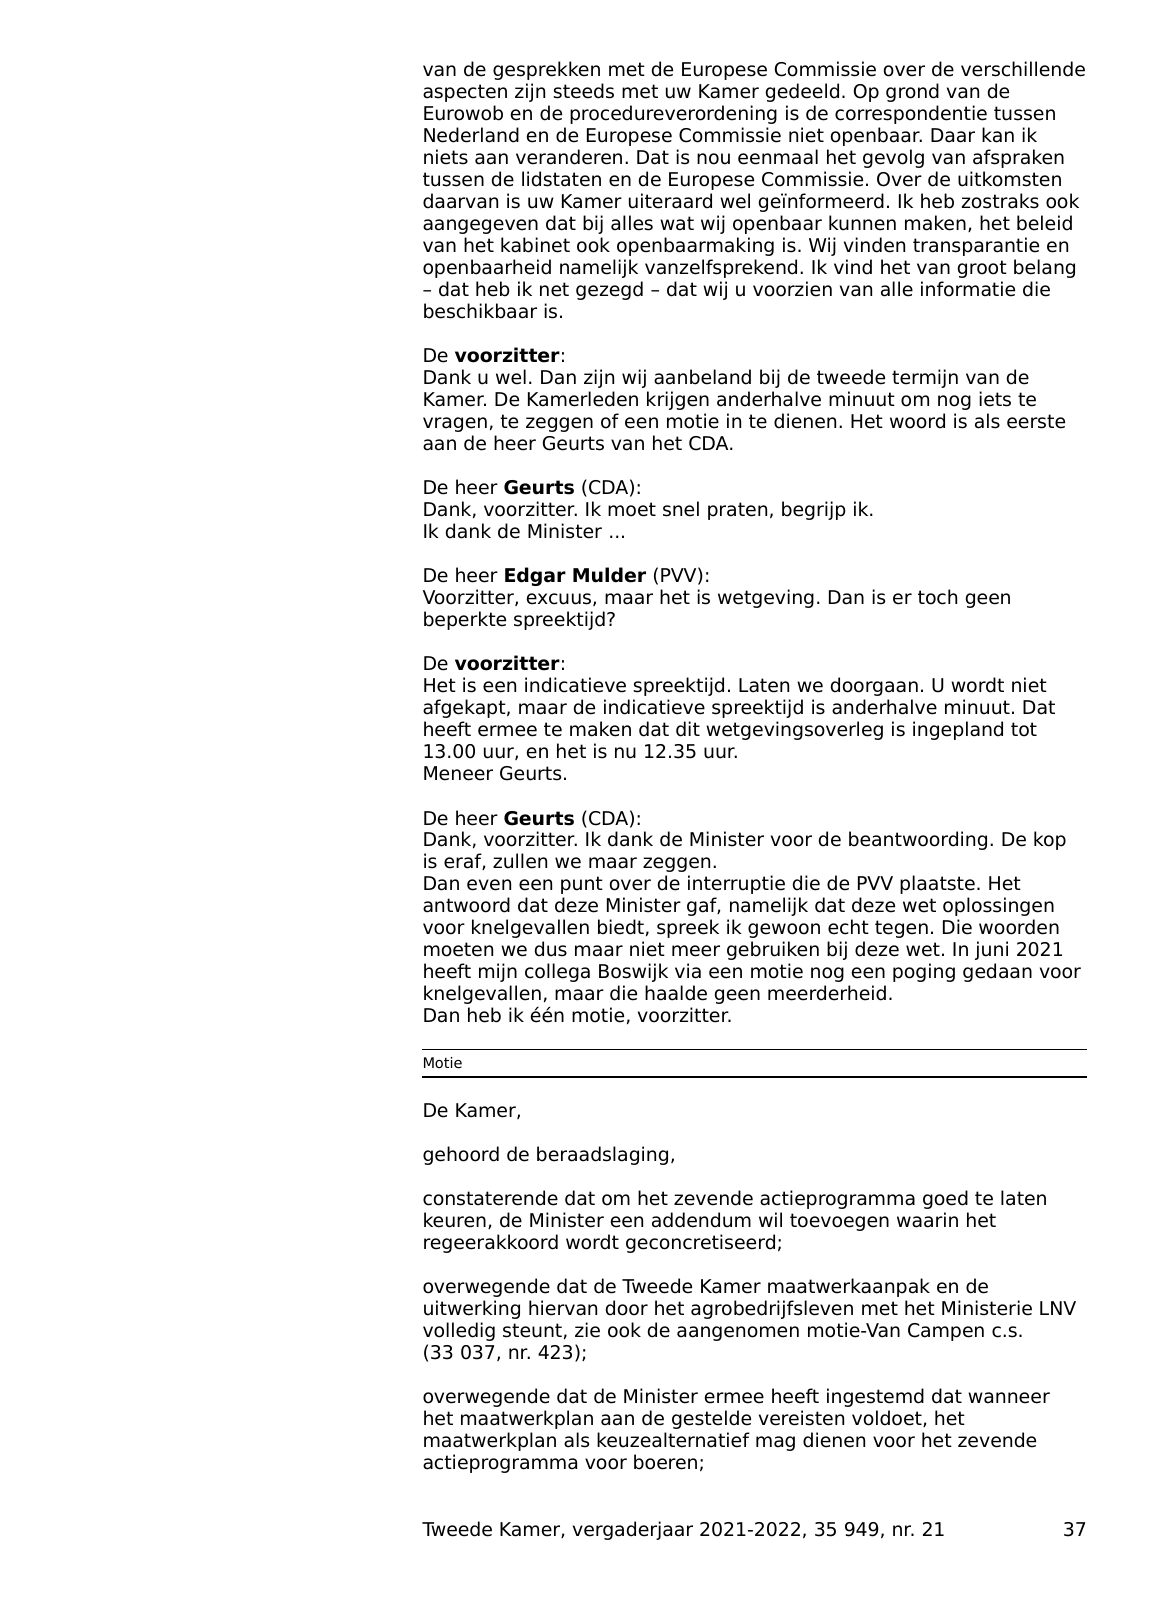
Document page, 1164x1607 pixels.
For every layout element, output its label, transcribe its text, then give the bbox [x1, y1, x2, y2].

text overwegende dat de Tweede Kamer maatwerkaanpak en de uitwerking hiervan door het agrobedrijfsleven met het Ministerie LNV volledig steunt, zie ook de aangenomen motie-Van Campen c.s. (33 037, nr. 423); [422, 1276, 1087, 1364]
text Dank, voorzitter. Ik moet snel praten, begrijp ik. [422, 499, 1087, 521]
text Meneer Geurts. [422, 763, 1087, 785]
text constaterende dat om het zevende actieprogramma goed te laten keuren, de Minister een addendum wil toevoegen waarin het regeerakkoord wordt geconcretiseerd; [422, 1188, 1087, 1254]
text gehoord de beraadslaging, [422, 1144, 1087, 1166]
text De voorzitter: [422, 653, 1087, 675]
text De Kamer, [422, 1100, 1087, 1122]
text De heer Edgar Mulder (PVV): [422, 565, 1087, 587]
text Voorzitter, excuus, maar het is wetgeving. Dan is er toch geen beperkte spreektijd? [422, 587, 1087, 631]
text De heer Geurts (CDA): [422, 477, 1087, 499]
text Ik dank de Minister ... [422, 521, 1087, 543]
text Dank u wel. Dan zijn wij aanbeland bij de tweede termijn van de Kamer. De Kamerleden krijgen anderhalve minuut om nog iets te vragen, te zeggen of een motie in te dienen. Het woord is als eerste aan de heer Geurts van het CDA. [422, 367, 1087, 455]
text Dank, voorzitter. Ik dank de Minister voor de beantwoording. De kop is eraf, zullen we maar zeggen. [422, 829, 1087, 873]
text Dan heb ik één motie, voorzitter. [422, 1005, 1087, 1027]
table_header Motie [422, 1050, 1087, 1076]
text De voorzitter: [422, 345, 1087, 367]
text Dan even een punt over de interruptie die de PVV plaatste. Het antwoord dat deze Minister gaf, namelijk dat deze wet oplossingen voor knelgevallen biedt, spreek ik gewoon echt tegen. Die woorden moeten we dus maar niet meer gebruiken bij deze wet. In juni 2021 heeft mijn collega Boswijk via een motie nog een poging gedaan voor knelgevallen, maar die haalde geen meerderheid. [422, 873, 1087, 1005]
text van de gesprekken met de Europese Commissie over de verschillende aspecten zijn steeds met uw Kamer gedeeld. Op grond van de Eurowob en de procedureverordening is de correspondentie tussen Nederland en de Europese Commissie niet openbaar. Daar kan ik niets aan veranderen. Dat is nou eenmaal het gevolg van afspraken tussen de lidstaten en de Europese Commissie. Over de uitkomsten daarvan is uw Kamer uiteraard wel geïnformeerd. Ik heb zostraks ook aangegeven dat bij alles wat wij openbaar kunnen maken, het beleid van het kabinet ook openbaarmaking is. Wij vinden transparantie en openbaarheid namelijk vanzelfsprekend. Ik vind het van groot belang – dat heb ik net gezegd – dat wij u voorzien van alle informatie die beschikbaar is. [422, 59, 1087, 323]
text Het is een indicatieve spreektijd. Laten we doorgaan. U wordt niet afgekapt, maar de indicatieve spreektijd is anderhalve minuut. Dat heeft ermee te maken dat dit wetgevingsoverleg is ingepland tot 13.00 uur, en het is nu 12.35 uur. [422, 675, 1087, 763]
text De heer Geurts (CDA): [422, 807, 1087, 829]
text overwegende dat de Minister ermee heeft ingestemd dat wanneer het maatwerkplan aan de gestelde vereisten voldoet, het maatwerkplan als keuzealternatief mag dienen voor het zevende actieprogramma voor boeren; [422, 1386, 1087, 1474]
